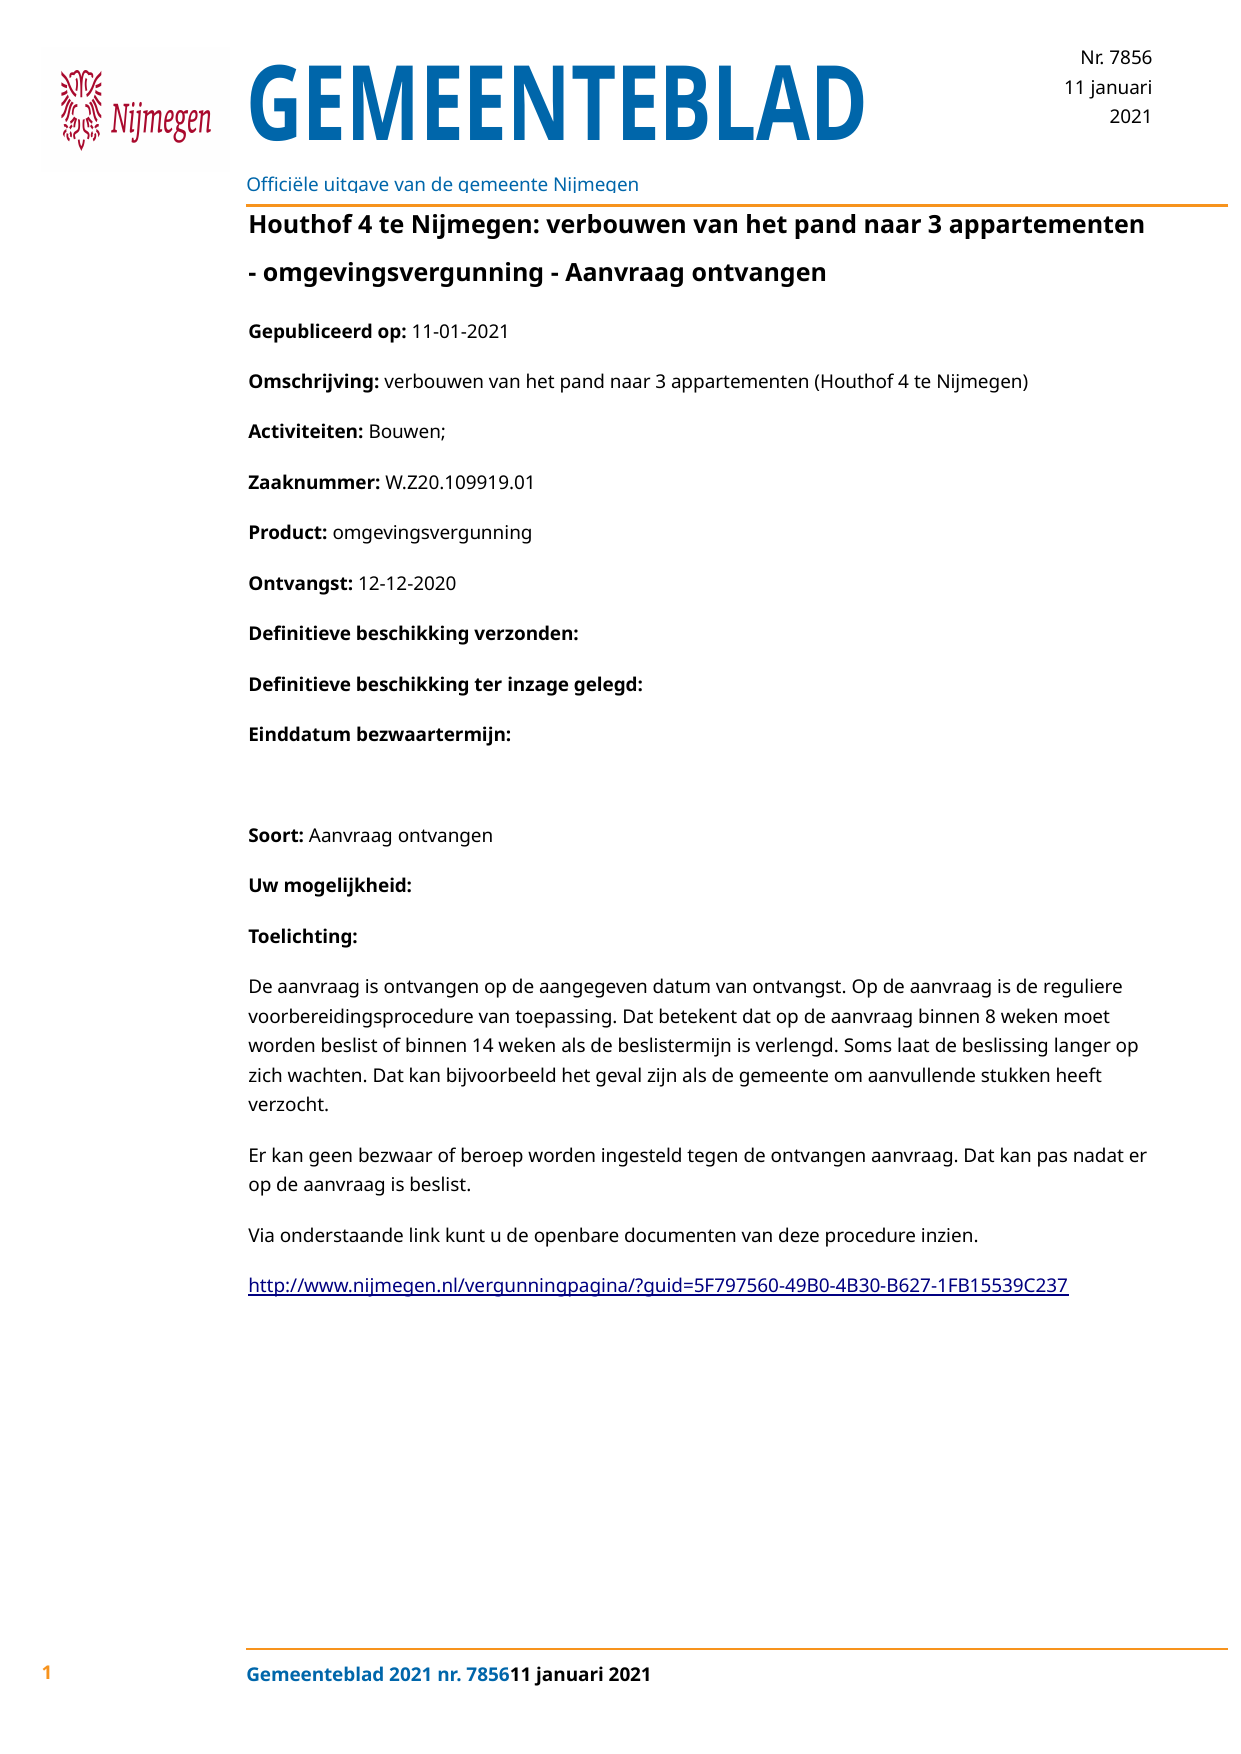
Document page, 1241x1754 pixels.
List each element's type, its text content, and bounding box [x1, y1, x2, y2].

text Definitieve beschikking verzonden: [248, 620, 1152, 646]
text Uw mogelijkheid: [248, 872, 1152, 898]
picture [41, 47, 231, 172]
text Product: omgevingsvergunning [248, 519, 1152, 545]
text Omschrijving: verbouwen van het pand naar 3 appartementen (Houthof 4 te Nijmegen) [248, 368, 1152, 394]
text Houthof 4 te Nijmegen: verbouwen van het pand naar 3 appartementen - omgevingsvergunning - Aanvraag ontvangen [248, 207, 1152, 288]
text Ontvangst: 12-12-2020 [248, 570, 1152, 596]
text Toelichting: [248, 923, 1152, 949]
text Einddatum bezwaartermijn: [248, 721, 1152, 747]
text Activiteiten: Bouwen; [248, 419, 1152, 444]
text Gepubliceerd op: 11-01-2021 [248, 318, 1152, 344]
text De aanvraag is ontvangen op de aangegeven datum van ontvangst. Op de aanvraag is de reguliere voorbereidingsprocedure van toepassing. Dat betekent dat op de aanvraag binnen 8 weken moet worden beslist of binnen 14 weken als de beslistermijn is verlengd. Soms laat de beslissing langer op zich wachten. Dat kan bijvoorbeeld het geval zijn als de gemeente om aanvullende stukken heeft verzocht. [248, 973, 1152, 1117]
text Definitieve beschikking ter inzage gelegd: [248, 671, 1152, 697]
text Er kan geen bezwaar of beroep worden ingesteld tegen de ontvangen aanvraag. Dat kan pas nadat er op de aanvraag is beslist. [248, 1142, 1152, 1197]
text Soort: Aanvraag ontvangen [248, 822, 1152, 848]
text Via onderstaande link kunt u de openbare documenten van deze procedure inzien. [248, 1222, 1152, 1248]
text http://www.nijmegen.nl/vergunningpagina/?guid=5F797560-49B0-4B30-B627-1FB15539C237 [248, 1272, 1152, 1298]
text Zaaknummer: W.Z20.109919.01 [248, 469, 1152, 495]
